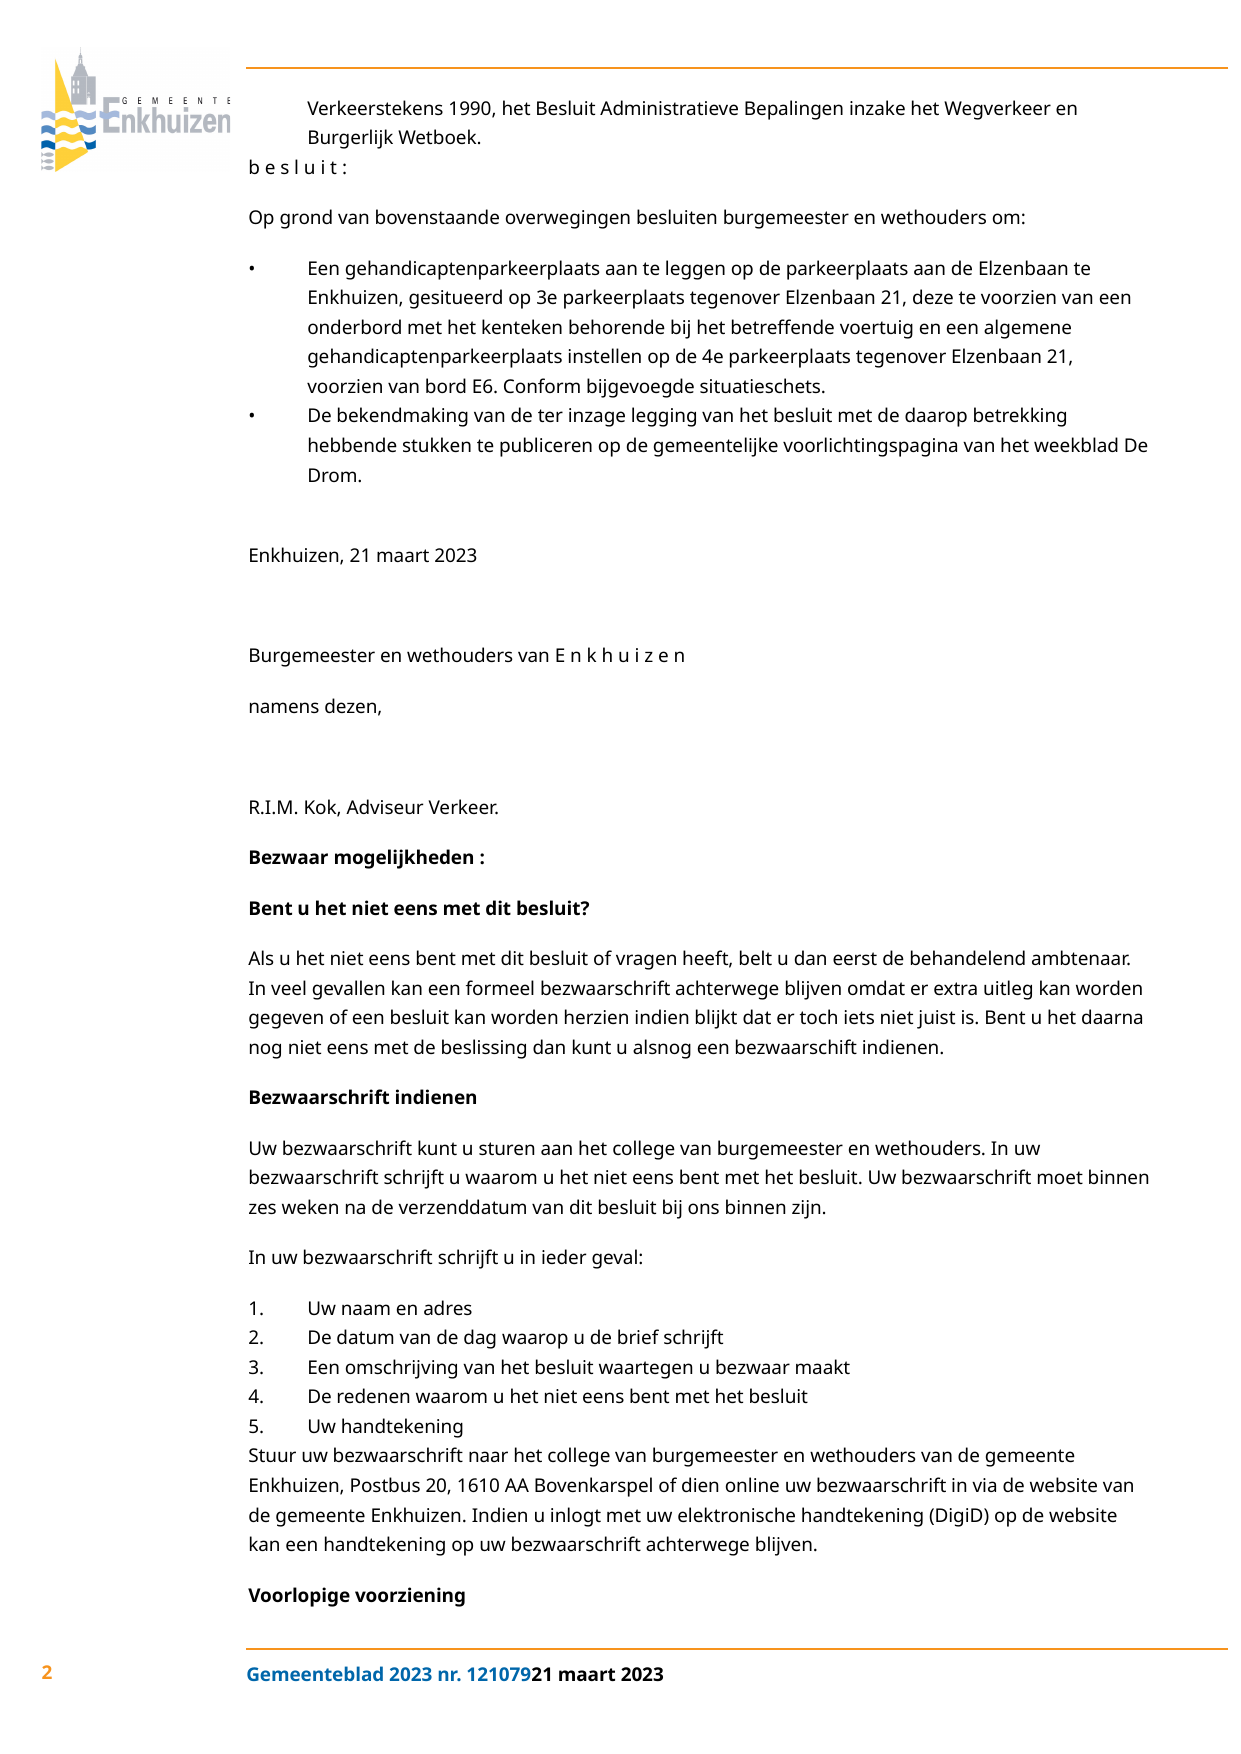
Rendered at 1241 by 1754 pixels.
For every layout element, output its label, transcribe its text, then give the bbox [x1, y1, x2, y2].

list De redenen waarom u het niet eens bent met het besluit [248, 1383, 1152, 1409]
text Als u het niet eens bent met dit besluit of vragen heeft, belt u dan eerst de behandelend ambtenaar. In veel gevallen kan een formeel bezwaarschrift achterwege blijven omdat er extra uitleg kan worden gegeven of een besluit kan worden herzien indien blijkt dat er toch iets niet juist is. Bent u het daarna nog niet eens met de beslissing dan kunt u alsnog een bezwaarschift indienen. [248, 945, 1152, 1060]
text Bent u het niet eens met dit besluit? [248, 895, 1152, 921]
text namens dezen, [248, 693, 1152, 719]
text Op grond van bovenstaande overwegingen besluiten burgemeester en wethouders om: [248, 204, 1152, 230]
text Bezwaarschrift indienen [248, 1084, 1152, 1110]
text R.I.M. Kok, Adviseur Verkeer. [248, 794, 1152, 820]
text Voorlopige voorziening [248, 1582, 1152, 1608]
list Een omschrijving van het besluit waartegen u bezwaar maakt [248, 1354, 1152, 1380]
text Stuur uw bezwaarschrift naar het college van burgemeester en wethouders van de gemeente Enkhuizen, Postbus 20, 1610 AA Bovenkarspel of dien online uw bezwaarschrift in via de website van de gemeente Enkhuizen. Indien u inlogt met uw elektronische handtekening (DigiD) op de website kan een handtekening op uw bezwaarschrift achterwege blijven. [248, 1443, 1152, 1557]
text Uw bezwaarschrift kunt u sturen aan het college van burgemeester en wethouders. In uw bezwaarschrift schrijft u waarom u het niet eens bent met het besluit. Uw bezwaarschrift moet binnen zes weken na de verzenddatum van dit besluit bij ons binnen zijn. [248, 1135, 1152, 1220]
list De bekendmaking van de ter inzage legging van het besluit met de daarop betrekking hebbende stukken te publiceren op de gemeentelijke voorlichtingspagina van het weekblad De Drom. [248, 403, 1152, 488]
picture [41, 47, 231, 172]
list Verkeerstekens 1990, het Besluit Administratieve Bepalingen inzake het Wegverkeer en Burgerlijk Wetboek. [248, 95, 1152, 150]
text b e s l u i t : [248, 154, 1152, 180]
list Een gehandicaptenparkeerplaats aan te leggen op de parkeerplaats aan de Elzenbaan te Enkhuizen, gesitueerd op 3e parkeerplaats tegenover Elzenbaan 21, deze te voorzien van een onderbord met het kenteken behorende bij het betreffende voertuig en een algemene gehandicaptenparkeerplaats instellen op de 4e parkeerplaats tegenover Elzenbaan 21, voorzien van bord E6. Conform bijgevoegde situatieschets. [248, 255, 1152, 399]
list De datum van de dag waarop u de brief schrijft [248, 1324, 1152, 1350]
text Bezwaar mogelijkheden : [248, 844, 1152, 870]
list Uw handtekening [248, 1413, 1152, 1439]
text Enkhuizen, 21 maart 2023 [248, 542, 1152, 568]
list Uw naam en adres [248, 1295, 1152, 1321]
text In uw bezwaarschrift schrijft u in ieder geval: [248, 1244, 1152, 1270]
text Burgemeester en wethouders van E n k h u i z e n [248, 643, 1152, 668]
